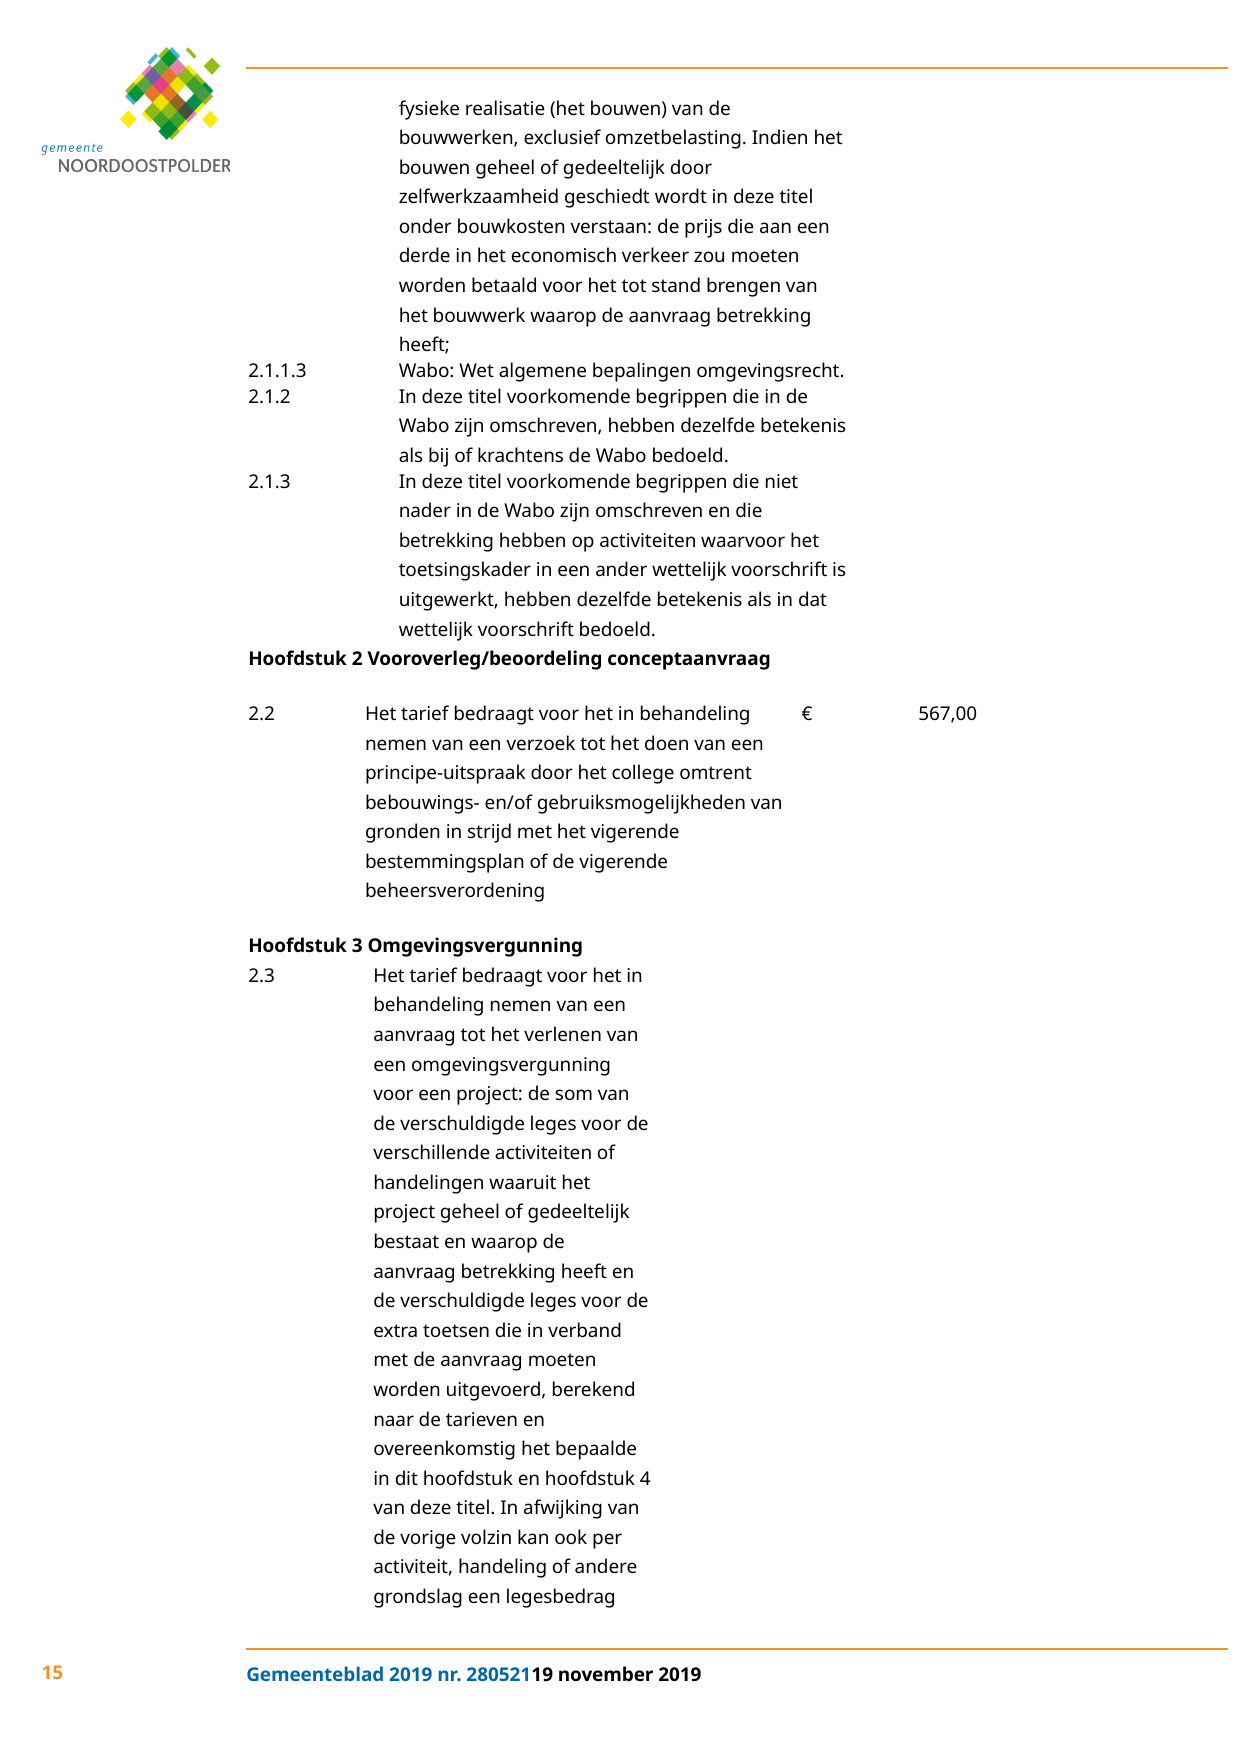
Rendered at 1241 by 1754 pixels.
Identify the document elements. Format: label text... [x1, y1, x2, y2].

table_cell 2.1.2 [248, 383, 398, 468]
table_cell [1001, 468, 1152, 641]
table_cell 567,00 [918, 700, 1152, 903]
table_cell [365, 903, 801, 929]
table_cell 2.1.3 [248, 468, 398, 641]
table_cell [248, 95, 398, 357]
table_cell [918, 903, 1152, 929]
table_cell In deze titel voorkomende begrippen die in de Wabo zijn omschreven, hebben dezelfde betekenis als bij of krachtens de Wabo bedoeld. [399, 383, 850, 468]
table_cell fysieke realisatie (het bouwen) van de bouwwerken, exclusief omzetbelasting. Indien het bouwen geheel of gedeeltelijk door zelfwerkzaamheid geschiedt wordt in deze titel onder bouwkosten verstaan: de prijs die aan een derde in het economisch verkeer zou moeten worden betaald voor het tot stand brengen van het bouwwerk waarop de aanvraag betrekking heeft; [399, 95, 850, 357]
table_header Het tarief bedraagt voor het in behandeling nemen van een aanvraag tot het verlenen van een omgevingsvergunning voor een project: de som van de verschuldigde leges voor de verschillende activiteiten of handelingen waaruit het project geheel of gedeeltelijk bestaat en waarop de aanvraag betrekking heeft en de verschuldigde leges voor de extra toetsen die in verband met de aanvraag moeten worden uitgevoerd, berekend naar de tarieven en overeenkomstig het bepaalde in dit hoofdstuk en hoofdstuk 4 van deze titel. In afwijking van de vorige volzin kan ook per activiteit, handeling of andere grondslag een legesbedrag [373, 962, 651, 1609]
table_cell [248, 903, 365, 929]
table_header [248, 674, 481, 700]
text Hoofdstuk 3 Omgevingsvergunning [248, 932, 1152, 958]
table_cell [850, 357, 1001, 383]
table_cell [801, 903, 918, 929]
table_cell In deze titel voorkomende begrippen die niet nader in de Wabo zijn omschreven en die betrekking hebben op activiteiten waarvoor het toetsingskader in een ander wettelijk voorschrift is uitgewerkt, hebben dezelfde betekenis als in dat wettelijk voorschrift bedoeld. [399, 468, 850, 641]
table_cell Het tarief bedraagt voor het in behandeling nemen van een verzoek tot het doen van een principe-uitspraak door het college omtrent bebouwings- en/of gebruiksmogelijkheden van gronden in strijd met het vigerende bestemmingsplan of de vigerende beheersverordening [365, 700, 801, 903]
table_cell [850, 95, 1001, 357]
text Hoofdstuk 2 Vooroverleg/beoordeling conceptaanvraag [248, 645, 1152, 670]
table_header 2.3 [248, 962, 373, 1609]
table_cell [1001, 357, 1152, 383]
table_cell 2.2 [248, 700, 365, 903]
table_cell € [801, 700, 918, 903]
table_cell [1001, 383, 1152, 468]
table_header [481, 674, 1035, 700]
table_cell [1001, 95, 1152, 357]
table_cell [850, 468, 1001, 641]
table_cell 2.1.1.3 [248, 357, 398, 383]
table_cell Wabo: Wet algemene bepalingen omgevingsrecht. [399, 357, 850, 383]
table_cell [850, 383, 1001, 468]
table_header [651, 962, 901, 1609]
table_header [901, 962, 1152, 1609]
picture [41, 47, 231, 172]
